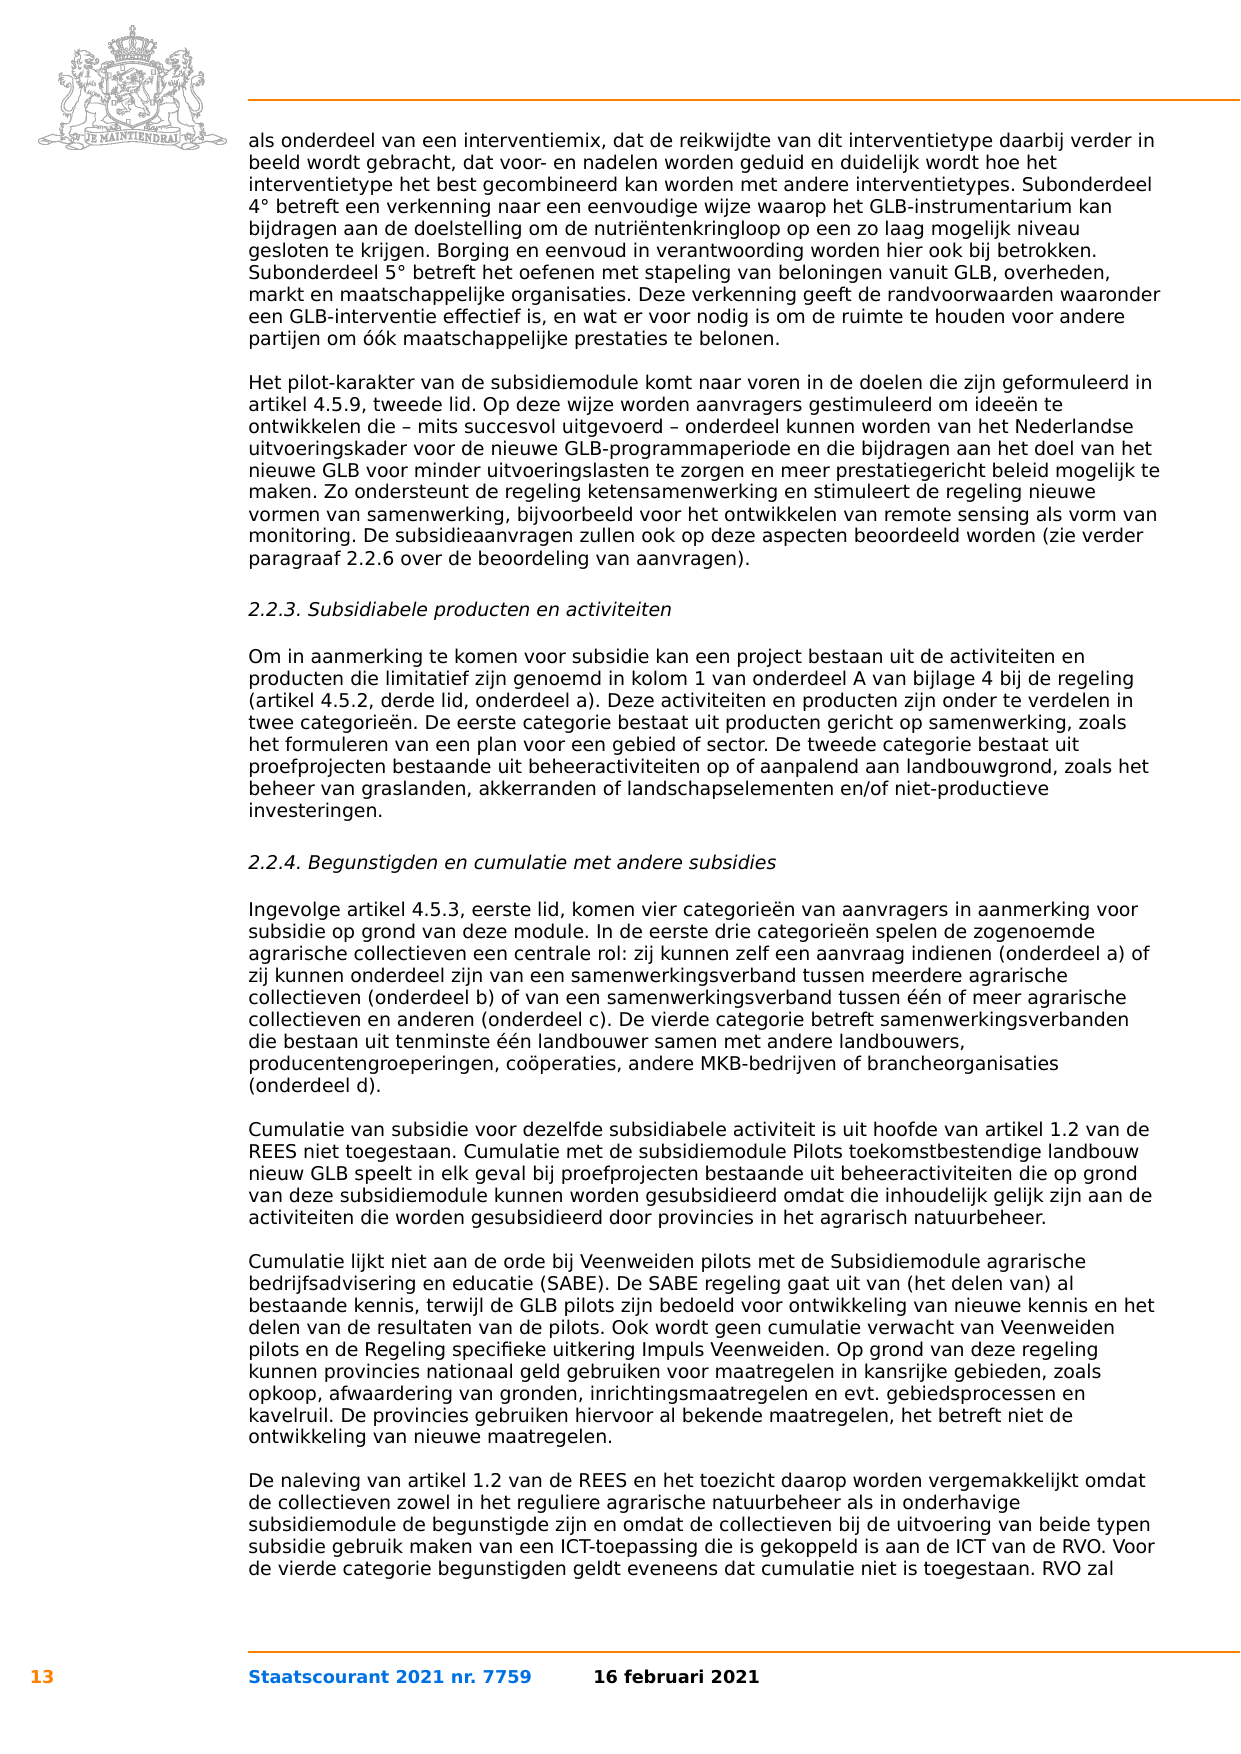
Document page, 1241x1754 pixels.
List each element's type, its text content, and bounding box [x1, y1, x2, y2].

subtitle 2.2.4. Begunstigden en cumulatie met andere subsidies [248, 852, 1163, 874]
text Om in aanmerking te komen voor subsidie kan een project bestaan uit de activiteiten en producten die limitatief zijn genoemd in kolom 1 van onderdeel A van bijlage 4 bij de regeling (artikel 4.5.2, derde lid, onderdeel a). Deze activiteiten en producten zijn onder te verdelen in twee categorieën. De eerste categorie bestaat uit producten gericht op samenwerking, zoals het formuleren van een plan voor een gebied of sector. De tweede categorie bestaat uit proefprojecten bestaande uit beheeractiviteiten op of aanpalend aan landbouwgrond, zoals het beheer van graslanden, akkerranden of landschapselementen en/of niet-productieve investeringen. [248, 646, 1163, 822]
text Het pilot-karakter van de subsidiemodule komt naar voren in de doelen die zijn geformuleerd in artikel 4.5.9, tweede lid. Op deze wijze worden aanvragers gestimuleerd om ideeën te ontwikkelen die – mits succesvol uitgevoerd – onderdeel kunnen worden van het Nederlandse uitvoeringskader voor de nieuwe GLB-programmaperiode en die bijdragen aan het doel van het nieuwe GLB voor minder uitvoeringslasten te zorgen en meer prestatiegericht beleid mogelijk te maken. Zo ondersteunt de regeling ketensamenwerking en stimuleert de regeling nieuwe vormen van samenwerking, bijvoorbeeld voor het ontwikkelen van remote sensing als vorm van monitoring. De subsidieaanvragen zullen ook op deze aspecten beoordeeld worden (zie verder paragraaf 2.2.6 over de beoordeling van aanvragen). [248, 372, 1163, 569]
picture [38, 25, 227, 150]
text Ingevolge artikel 4.5.3, eerste lid, komen vier categorieën van aanvragers in aanmerking voor subsidie op grond van deze module. In de eerste drie categorieën spelen de zogenoemde agrarische collectieven een centrale rol: zij kunnen zelf een aanvraag indienen (onderdeel a) of zij kunnen onderdeel zijn van een samenwerkingsverband tussen meerdere agrarische collectieven (onderdeel b) of van een samenwerkingsverband tussen één of meer agrarische collectieven en anderen (onderdeel c). De vierde categorie betreft samenwerkingsverbanden die bestaan uit tenminste één landbouwer samen met andere landbouwers, producentengroeperingen, coöperaties, andere MKB-bedrijven of brancheorganisaties (onderdeel d). [248, 899, 1163, 1097]
text Cumulatie lijkt niet aan de orde bij Veenweiden pilots met de Subsidiemodule agrarische bedrijfsadvisering en educatie (SABE). De SABE regeling gaat uit van (het delen van) al bestaande kennis, terwijl de GLB pilots zijn bedoeld voor ontwikkeling van nieuwe kennis en het delen van de resultaten van de pilots. Ook wordt geen cumulatie verwacht van Veenweiden pilots en de Regeling specifieke uitkering Impuls Veenweiden. Op grond van deze regeling kunnen provincies nationaal geld gebruiken voor maatregelen in kansrijke gebieden, zoals opkoop, afwaardering van gronden, inrichtingsmaatregelen en evt. gebiedsprocessen en kavelruil. De provincies gebruiken hiervoor al bekende maatregelen, het betreft niet de ontwikkeling van nieuwe maatregelen. [248, 1251, 1163, 1448]
text De naleving van artikel 1.2 van de REES en het toezicht daarop worden vergemakkelijkt omdat de collectieven zowel in het reguliere agrarische natuurbeheer als in onderhavige subsidiemodule de begunstigde zijn en omdat de collectieven bij de uitvoering van beide typen subsidie gebruik maken van een ICT-toepassing die is gekoppeld is aan de ICT van de RVO. Voor de vierde categorie begunstigden geldt eveneens dat cumulatie niet is toegestaan. RVO zal [248, 1470, 1163, 1580]
text als onderdeel van een interventiemix, dat de reikwijdte van dit interventietype daarbij verder in beeld wordt gebracht, dat voor- en nadelen worden geduid en duidelijk wordt hoe het interventietype het best gecombineerd kan worden met andere interventietypes. Subonderdeel 4° betreft een verkenning naar een eenvoudige wijze waarop het GLB-instrumentarium kan bijdragen aan de doelstelling om de nutriëntenkringloop op een zo laag mogelijk niveau gesloten te krijgen. Borging en eenvoud in verantwoording worden hier ook bij betrokken. Subonderdeel 5° betreft het oefenen met stapeling van beloningen vanuit GLB, overheden, markt en maatschappelijke organisaties. Deze verkenning geeft de randvoorwaarden waaronder een GLB-interventie effectief is, en wat er voor nodig is om de ruimte te houden voor andere partijen om óók maatschappelijke prestaties te belonen. [248, 130, 1163, 350]
text Cumulatie van subsidie voor dezelfde subsidiabele activiteit is uit hoofde van artikel 1.2 van de REES niet toegestaan. Cumulatie met de subsidiemodule Pilots toekomstbestendige landbouw nieuw GLB speelt in elk geval bij proefprojecten bestaande uit beheeractiviteiten die op grond van deze subsidiemodule kunnen worden gesubsidieerd omdat die inhoudelijk gelijk zijn aan de activiteiten die worden gesubsidieerd door provincies in het agrarisch natuurbeheer. [248, 1119, 1163, 1229]
subtitle 2.2.3. Subsidiabele producten en activiteiten [248, 599, 1163, 621]
